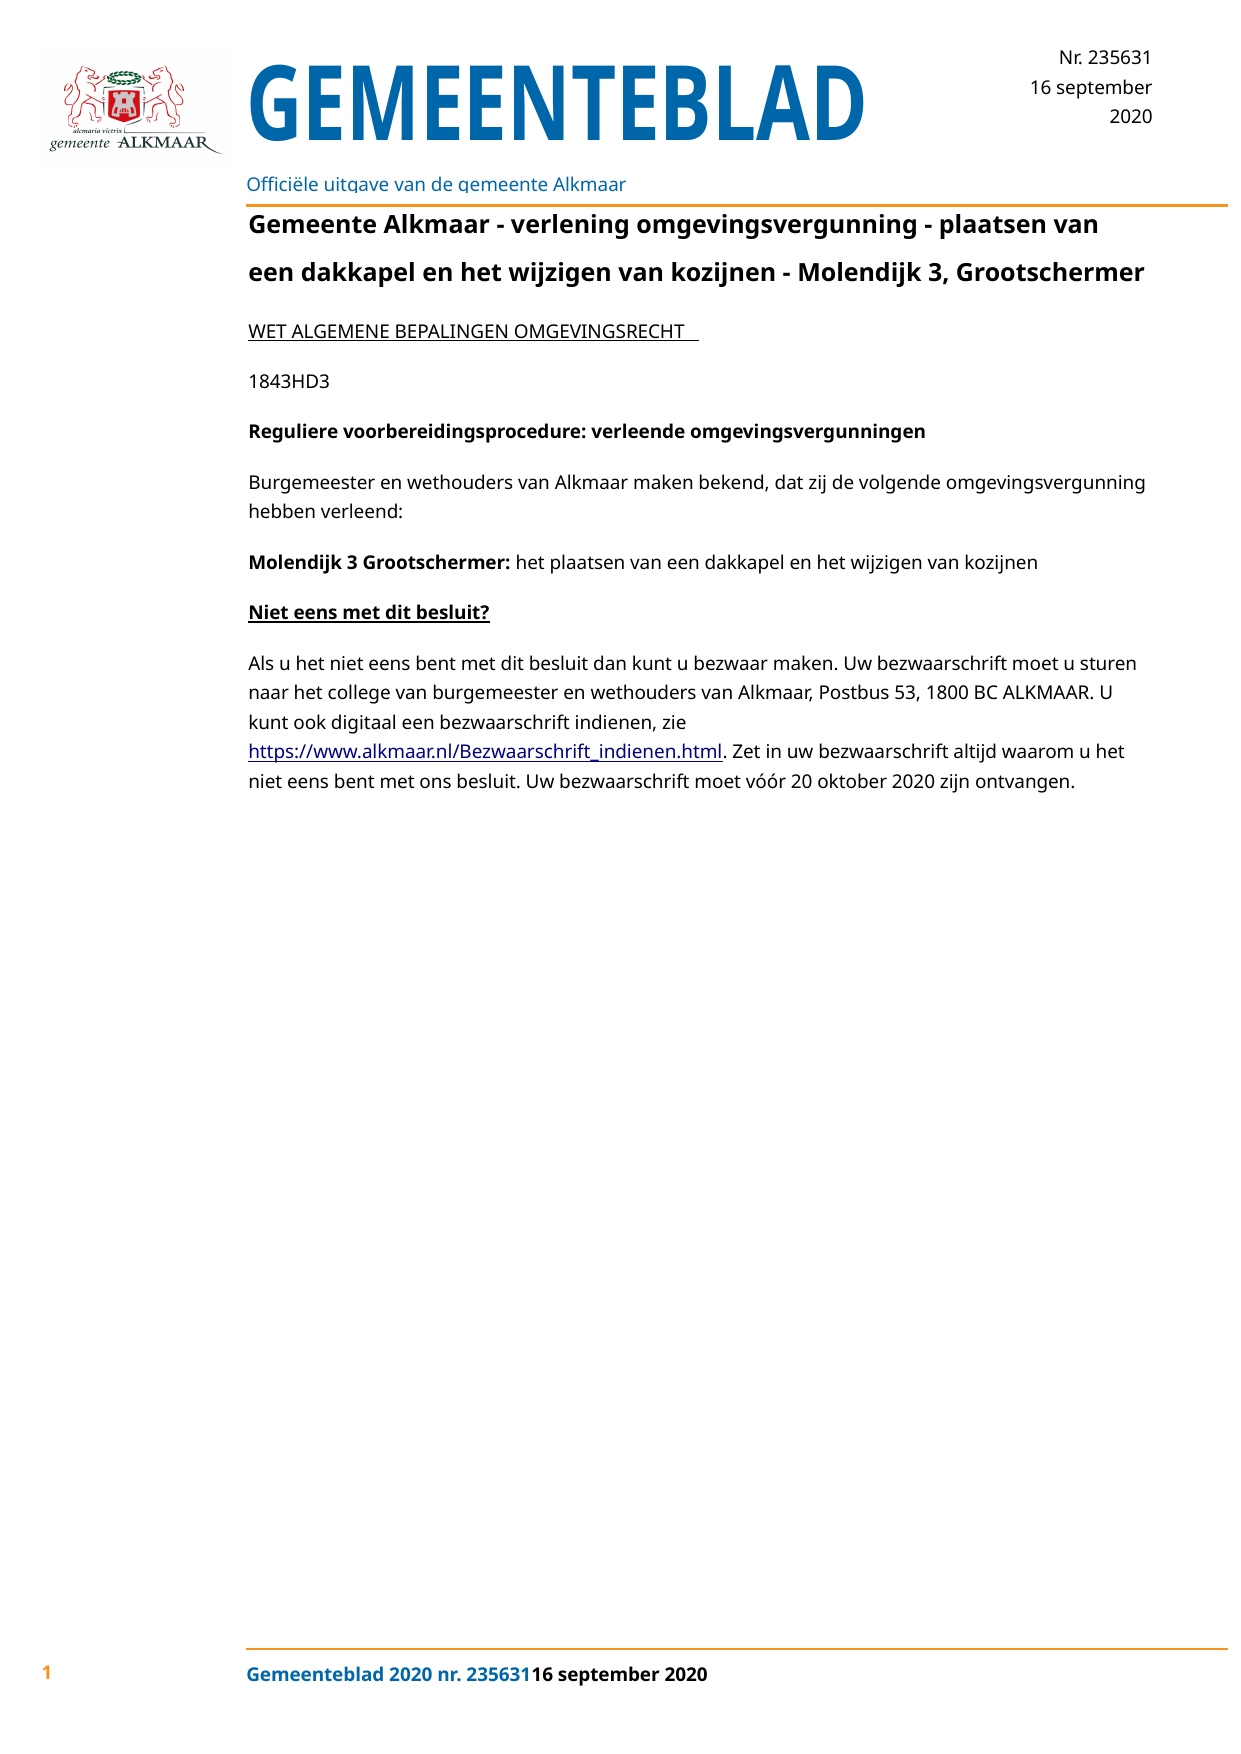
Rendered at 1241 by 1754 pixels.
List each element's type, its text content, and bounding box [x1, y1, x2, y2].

text Gemeente Alkmaar - verlening omgevingsvergunning - plaatsen van een dakkapel en het wijzigen van kozijnen - Molendijk 3, Grootschermer [248, 207, 1152, 288]
text WET ALGEMENE BEPALINGEN OMGEVINGSRECHT [248, 318, 1152, 344]
picture [41, 47, 231, 172]
text Als u het niet eens bent met dit besluit dan kunt u bezwaar maken. Uw bezwaarschrift moet u sturen naar het college van burgemeester en wethouders van Alkmaar, Postbus 53, 1800 BC ALKMAAR. U kunt ook digitaal een bezwaarschrift indienen, zie https://www.alkmaar.nl/Bezwaarschrift_indienen.html. Zet in uw bezwaarschrift altijd waarom u het niet eens bent met ons besluit. Uw bezwaarschrift moet vóór 20 oktober 2020 zijn ontvangen. [248, 650, 1152, 794]
text Reguliere voorbereidingsprocedure: verleende omgevingsvergunningen [248, 419, 1152, 444]
text 1843HD3 [248, 368, 1152, 394]
text Burgemeester en wethouders van Alkmaar maken bekend, dat zij de volgende omgevingsvergunning hebben verleend: [248, 469, 1152, 524]
text Niet eens met dit besluit? [248, 599, 1152, 625]
text Molendijk 3 Grootschermer: het plaatsen van een dakkapel en het wijzigen van kozijnen [248, 549, 1152, 575]
